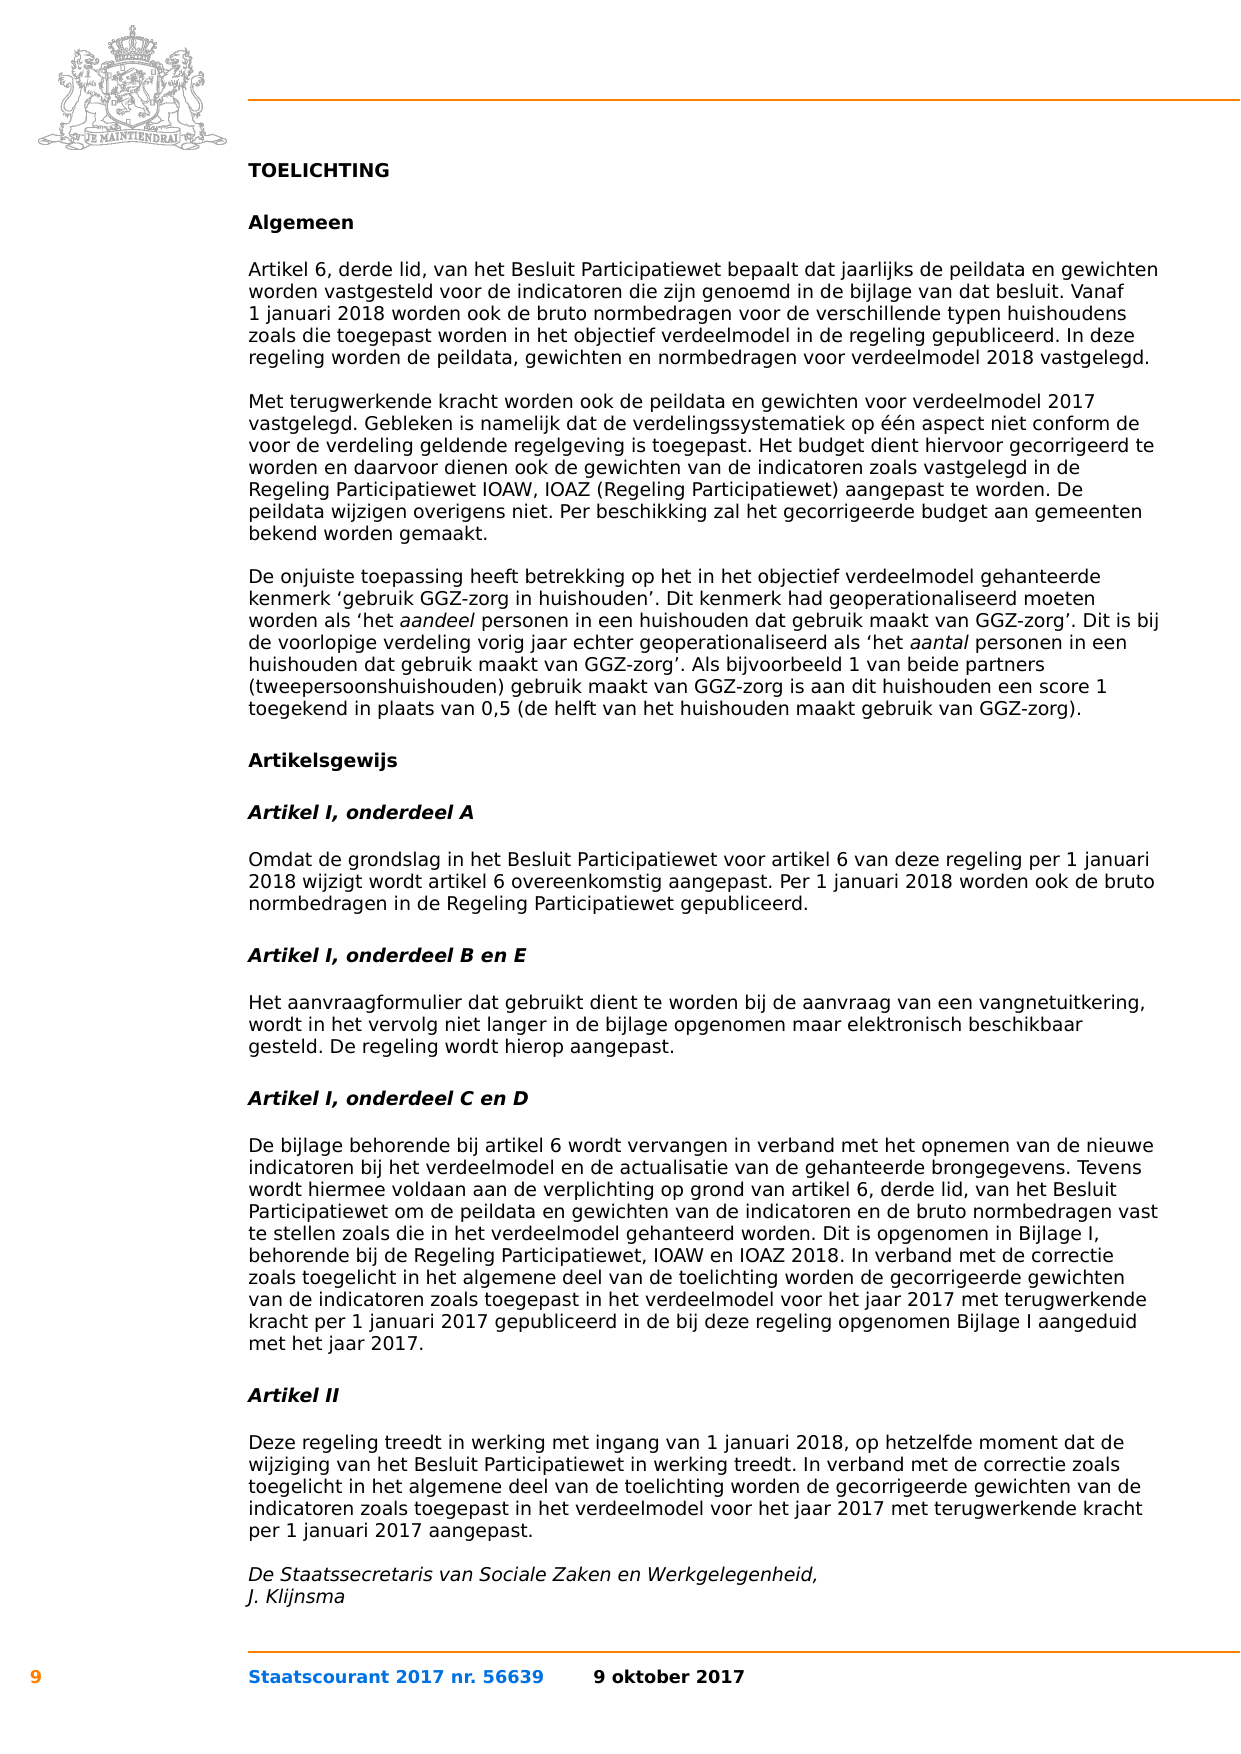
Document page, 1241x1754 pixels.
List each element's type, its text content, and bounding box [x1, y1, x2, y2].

subtitle Artikel I, onderdeel A [248, 802, 1163, 824]
text De onjuiste toepassing heeft betrekking op het in het objectief verdeelmodel gehanteerde kenmerk ‘gebruik GGZ-zorg in huishouden’. Dit kenmerk had geoperationaliseerd moeten worden als ‘het aandeel personen in een huishouden dat gebruik maakt van GGZ-zorg’. Dit is bij de voorlopige verdeling vorig jaar echter geoperationaliseerd als ‘het aantal personen in een huishouden dat gebruik maakt van GGZ-zorg’. Als bijvoorbeeld 1 van beide partners (tweepersoonshuishouden) gebruik maakt van GGZ-zorg is aan dit huishouden een score 1 toegekend in plaats van 0,5 (de helft van het huishouden maakt gebruik van GGZ-zorg). [248, 566, 1163, 720]
text De bijlage behorende bij artikel 6 wordt vervangen in verband met het opnemen van de nieuwe indicatoren bij het verdeelmodel en de actualisatie van de gehanteerde brongegevens. Tevens wordt hiermee voldaan aan de verplichting op grond van artikel 6, derde lid, van het Besluit Participatiewet om de peildata en gewichten van de indicatoren en de bruto normbedragen vast te stellen zoals die in het verdeelmodel gehanteerd worden. Dit is opgenomen in Bijlage I, behorende bij de Regeling Participatiewet, IOAW en IOAZ 2018. In verband met de correctie zoals toegelicht in het algemene deel van de toelichting worden de gecorrigeerde gewichten van de indicatoren zoals toegepast in het verdeelmodel voor het jaar 2017 met terugwerkende kracht per 1 januari 2017 gepubliceerd in de bij deze regeling opgenomen Bijlage I aangeduid met het jaar 2017. [248, 1135, 1163, 1355]
subtitle Artikel II [248, 1385, 1163, 1407]
subtitle Artikel I, onderdeel C en D [248, 1088, 1163, 1110]
text Deze regeling treedt in werking met ingang van 1 januari 2018, op hetzelfde moment dat de wijziging van het Besluit Participatiewet in werking treedt. In verband met de correctie zoals toegelicht in het algemene deel van de toelichting worden de gecorrigeerde gewichten van de indicatoren zoals toegepast in het verdeelmodel voor het jaar 2017 met terugwerkende kracht per 1 januari 2017 aangepast. [248, 1432, 1163, 1542]
text Het aanvraagformulier dat gebruikt dient te worden bij de aanvraag van een vangnetuitkering, wordt in het vervolg niet langer in de bijlage opgenomen maar elektronisch beschikbaar gesteld. De regeling wordt hierop aangepast. [248, 992, 1163, 1058]
subtitle Artikel I, onderdeel B en E [248, 945, 1163, 967]
text Omdat de grondslag in het Besluit Participatiewet voor artikel 6 van deze regeling per 1 januari 2018 wijzigt wordt artikel 6 overeenkomstig aangepast. Per 1 januari 2018 worden ook de bruto normbedragen in de Regeling Participatiewet gepubliceerd. [248, 849, 1163, 915]
text Artikel 6, derde lid, van het Besluit Participatiewet bepaalt dat jaarlijks de peildata en gewichten worden vastgesteld voor de indicatoren die zijn genoemd in de bijlage van dat besluit. Vanaf 1 januari 2018 worden ook de bruto normbedragen voor de verschillende typen huishoudens zoals die toegepast worden in het objectief verdeelmodel in de regeling gepubliceerd. In deze regeling worden de peildata, gewichten en normbedragen voor verdeelmodel 2018 vastgelegd. [248, 259, 1163, 369]
picture [38, 25, 227, 150]
subtitle Algemeen [248, 212, 1163, 234]
subtitle Artikelsgewijs [248, 750, 1163, 772]
subtitle TOELICHTING [248, 160, 1163, 182]
text Met terugwerkende kracht worden ook de peildata en gewichten voor verdeelmodel 2017 vastgelegd. Gebleken is namelijk dat de verdelingssystematiek op één aspect niet conform de voor de verdeling geldende regelgeving is toegepast. Het budget dient hiervoor gecorrigeerd te worden en daarvoor dienen ook de gewichten van de indicatoren zoals vastgelegd in de Regeling Participatiewet IOAW, IOAZ (Regeling Participatiewet) aangepast te worden. De peildata wijzigen overigens niet. Per beschikking zal het gecorrigeerde budget aan gemeenten bekend worden gemaakt. [248, 391, 1163, 544]
text De Staatssecretaris van Sociale Zaken en Werkgelegenheid, J. Klijnsma [248, 1563, 1163, 1607]
